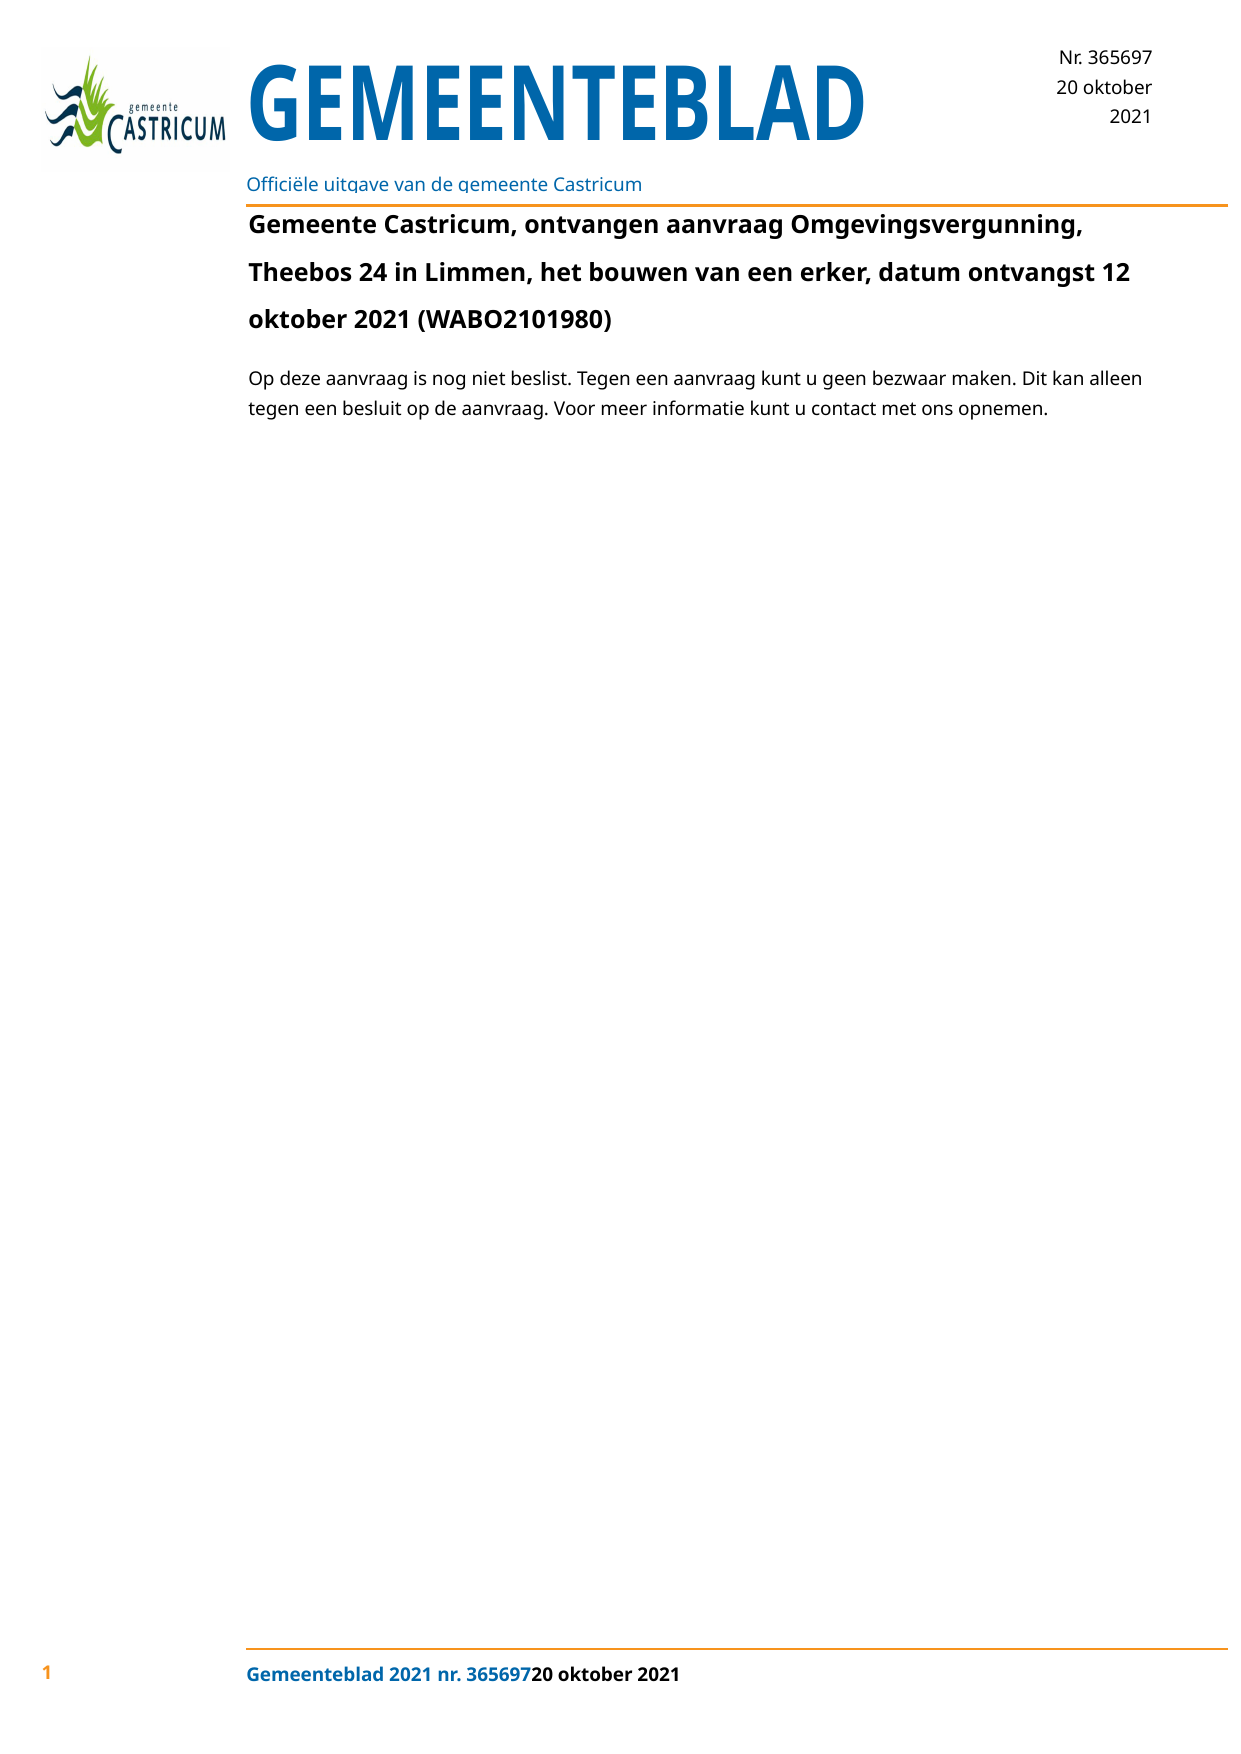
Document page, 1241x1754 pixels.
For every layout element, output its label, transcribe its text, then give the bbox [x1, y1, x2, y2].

text Gemeente Castricum, ontvangen aanvraag Omgevingsvergunning, Theebos 24 in Limmen, het bouwen van een erker, datum ontvangst 12 oktober 2021 (WABO2101980) [248, 207, 1152, 336]
text Op deze aanvraag is nog niet beslist. Tegen een aanvraag kunt u geen bezwaar maken. Dit kan alleen tegen een besluit op de aanvraag. Voor meer informatie kunt u contact met ons opnemen. [248, 366, 1152, 421]
picture [41, 47, 231, 172]
